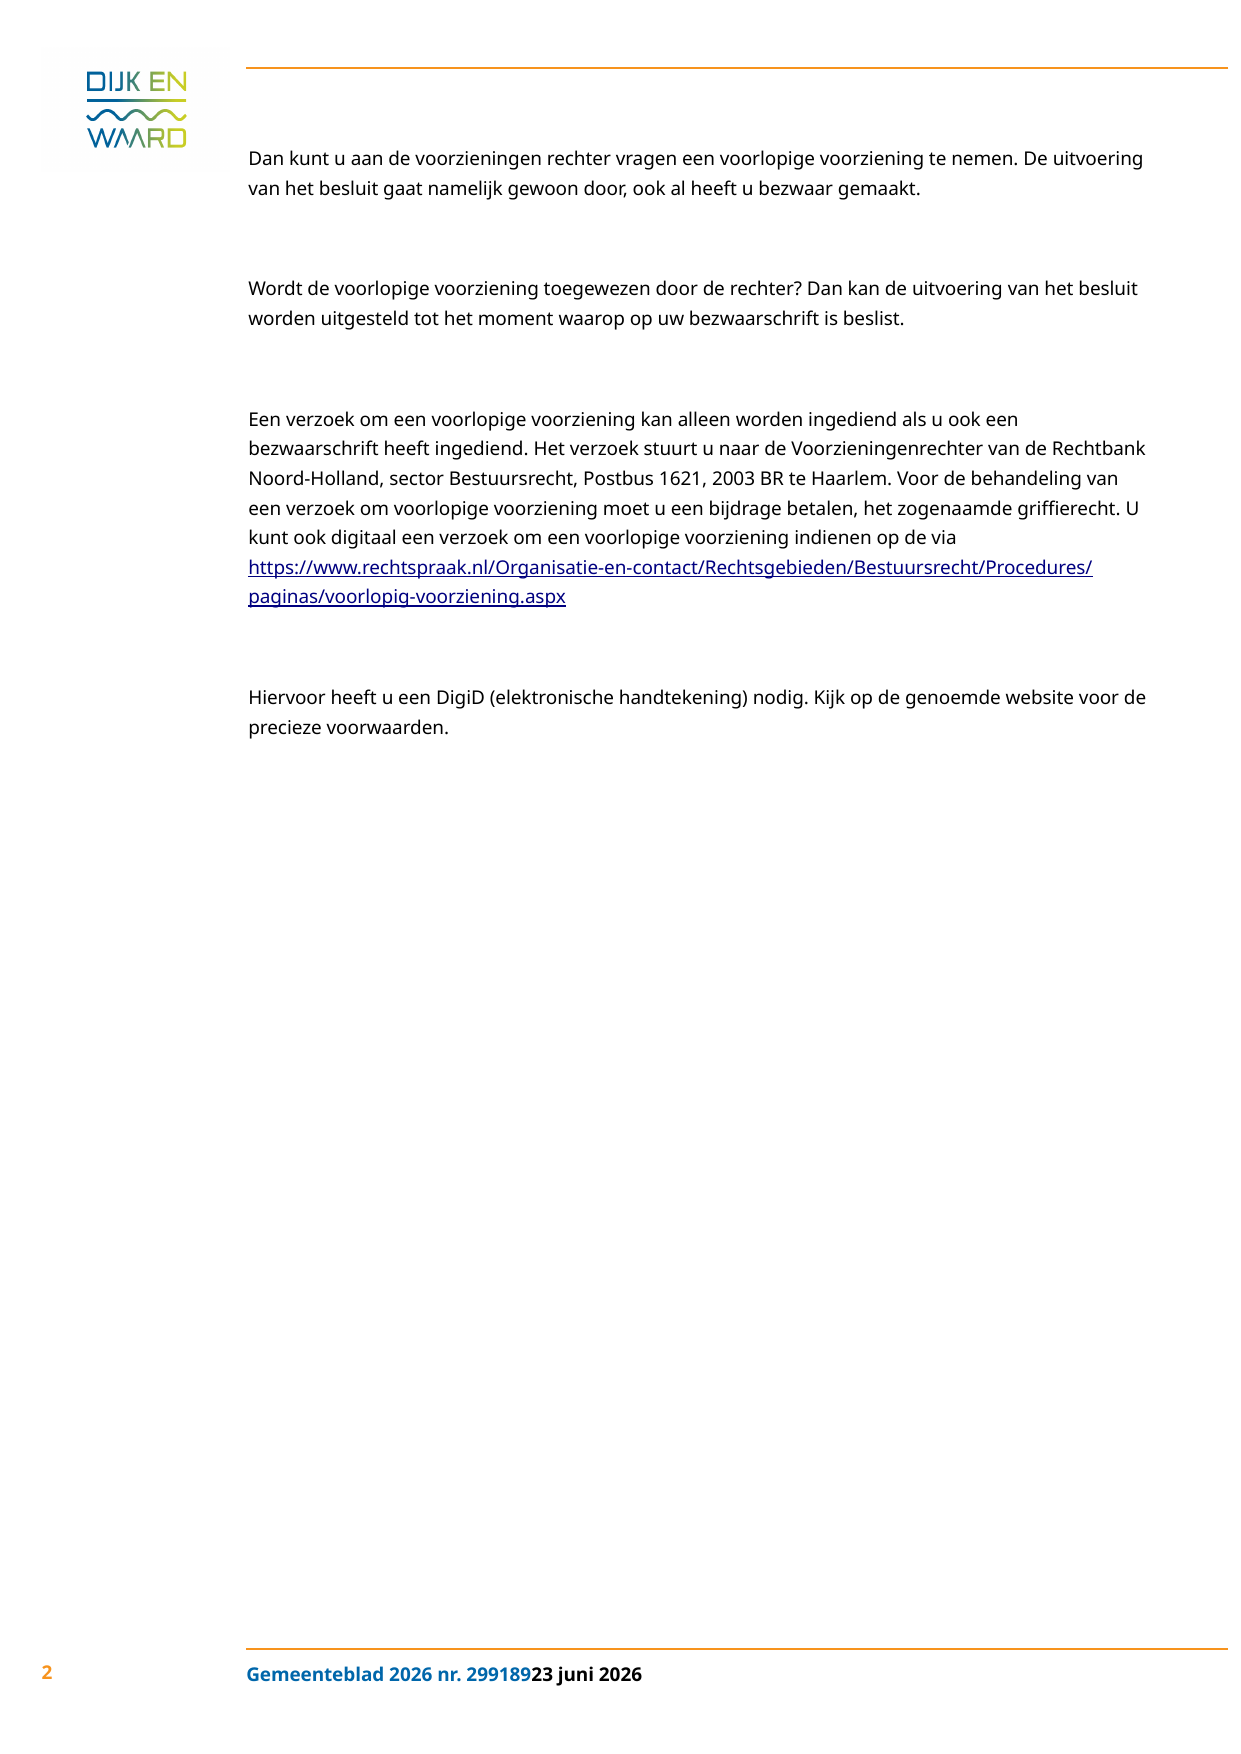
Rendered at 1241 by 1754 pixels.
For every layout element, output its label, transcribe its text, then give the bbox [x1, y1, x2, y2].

text Een verzoek om een voorlopige voorziening kan alleen worden ingediend als u ook een bezwaarschrift heeft ingediend. Het verzoek stuurt u naar de Voorzieningenrechter van de Rechtbank Noord-Holland, sector Bestuursrecht, Postbus 1621, 2003 BR te Haarlem. Voor de behandeling van een verzoek om voorlopige voorziening moet u een bijdrage betalen, het zogenaamde griffierecht. U kunt ook digitaal een verzoek om een voorlopige voorziening indienen op de via https://www.rechtspraak.nl/Organisatie-en-contact/Rechtsgebieden/Bestuursrecht/Procedures/paginas/voorlopig-voorziening.aspx [248, 406, 1152, 609]
text Wordt de voorlopige voorziening toegewezen door de rechter? Dan kan de uitvoering van het besluit worden uitgesteld tot het moment waarop op uw bezwaarschrift is beslist. [248, 276, 1152, 331]
text Dan kunt u aan de voorzieningen rechter vragen een voorlopige voorziening te nemen. De uitvoering van het besluit gaat namelijk gewoon door, ook al heeft u bezwaar gemaakt. [248, 145, 1152, 201]
picture [41, 47, 231, 172]
text Hiervoor heeft u een DigiD (elektronische handtekening) nodig. Kijk op de genoemde website voor de precieze voorwaarden. [248, 684, 1152, 740]
